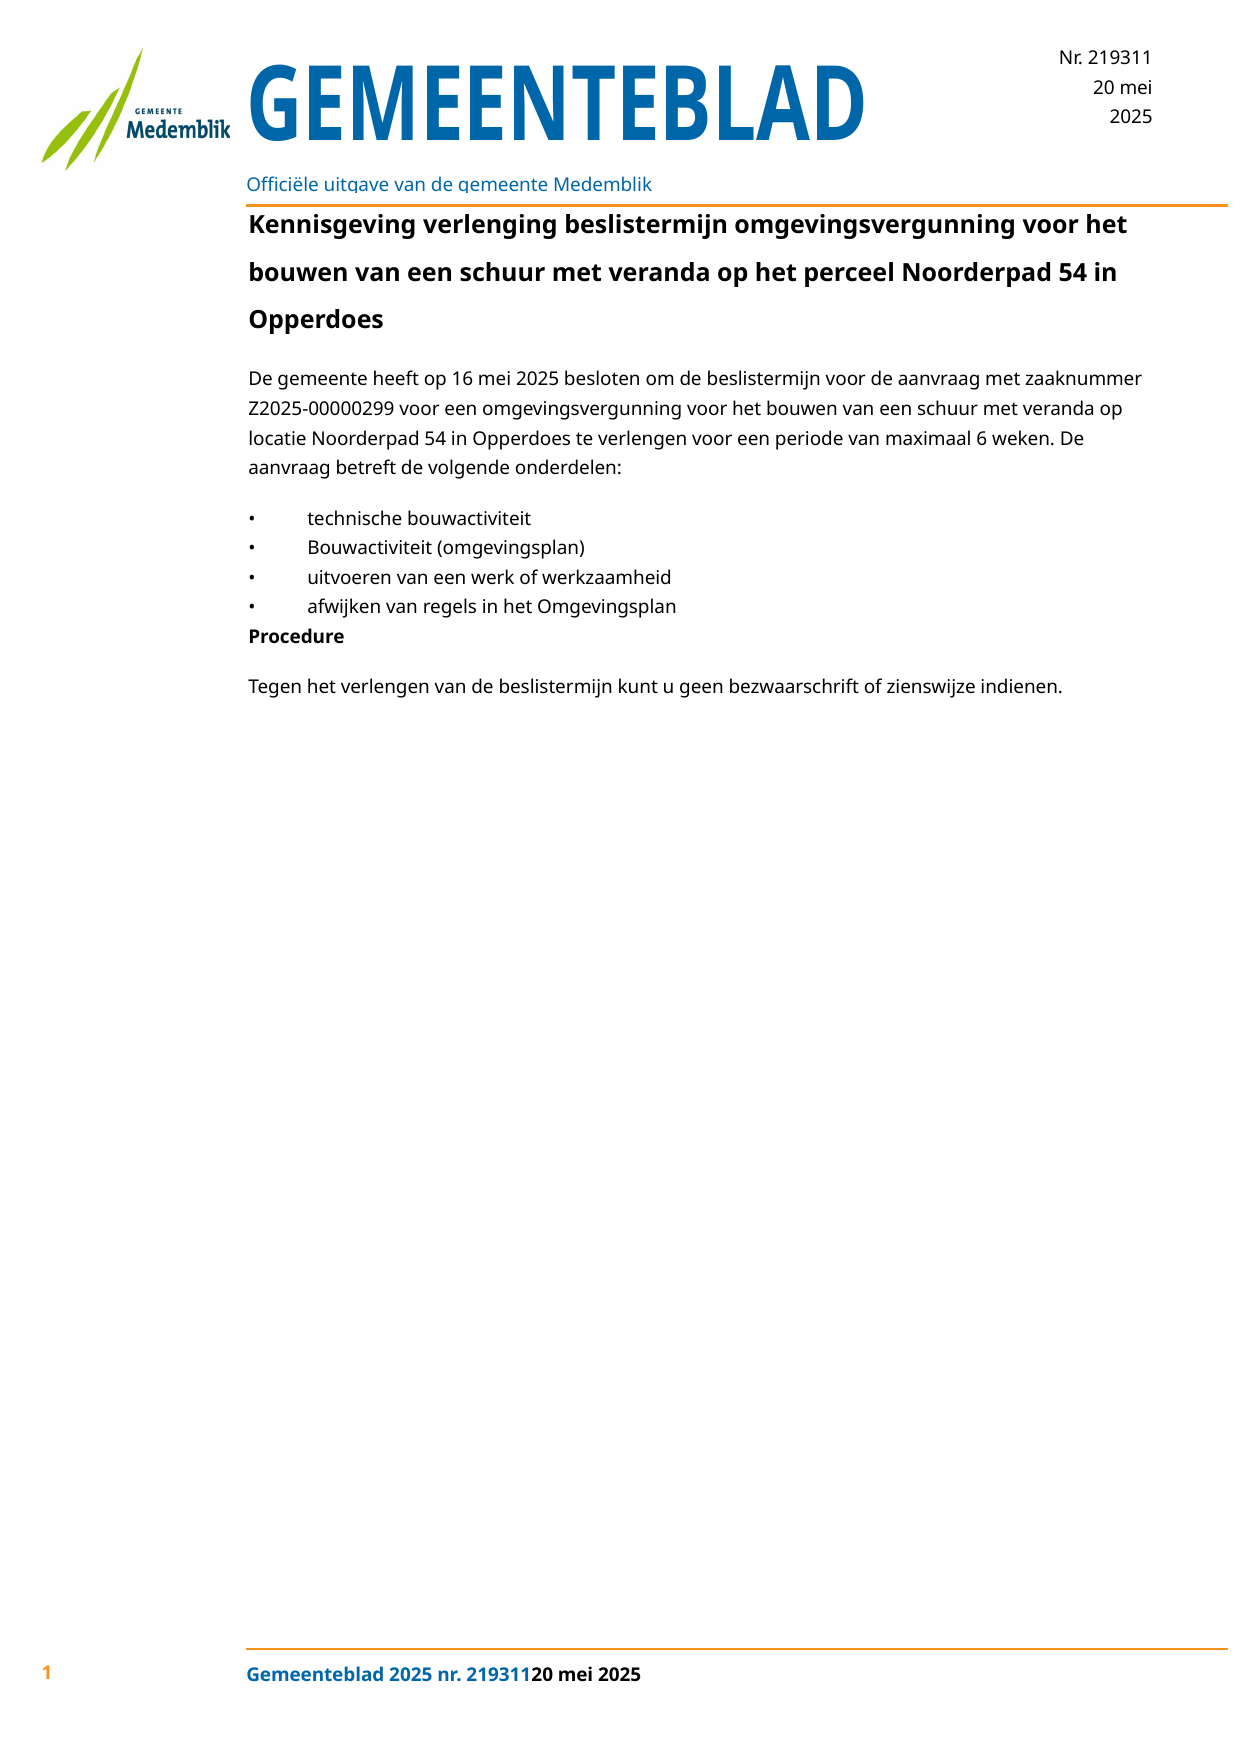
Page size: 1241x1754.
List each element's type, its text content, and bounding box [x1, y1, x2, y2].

text Tegen het verlengen van de beslistermijn kunt u geen bezwaarschrift of zienswijze indienen. [248, 673, 1152, 699]
text Kennisgeving verlenging beslistermijn omgevingsvergunning voor het bouwen van een schuur met veranda op het perceel Noorderpad 54 in Opperdoes [248, 207, 1152, 336]
text De gemeente heeft op 16 mei 2025 besloten om de beslistermijn voor de aanvraag met zaaknummer Z2025-00000299 voor een omgevingsvergunning voor het bouwen van een schuur met veranda op locatie Noorderpad 54 in Opperdoes te verlengen voor een periode van maximaal 6 weken. De aanvraag betreft de volgende onderdelen: [248, 366, 1152, 480]
list Bouwactiviteit (omgevingsplan) [248, 534, 1152, 560]
text Procedure [248, 623, 1152, 649]
picture [41, 47, 231, 172]
list afwijken van regels in het Omgevingsplan [248, 593, 1152, 619]
list uitvoeren van een werk of werkzaamheid [248, 564, 1152, 589]
list technische bouwactiviteit [248, 505, 1152, 530]
